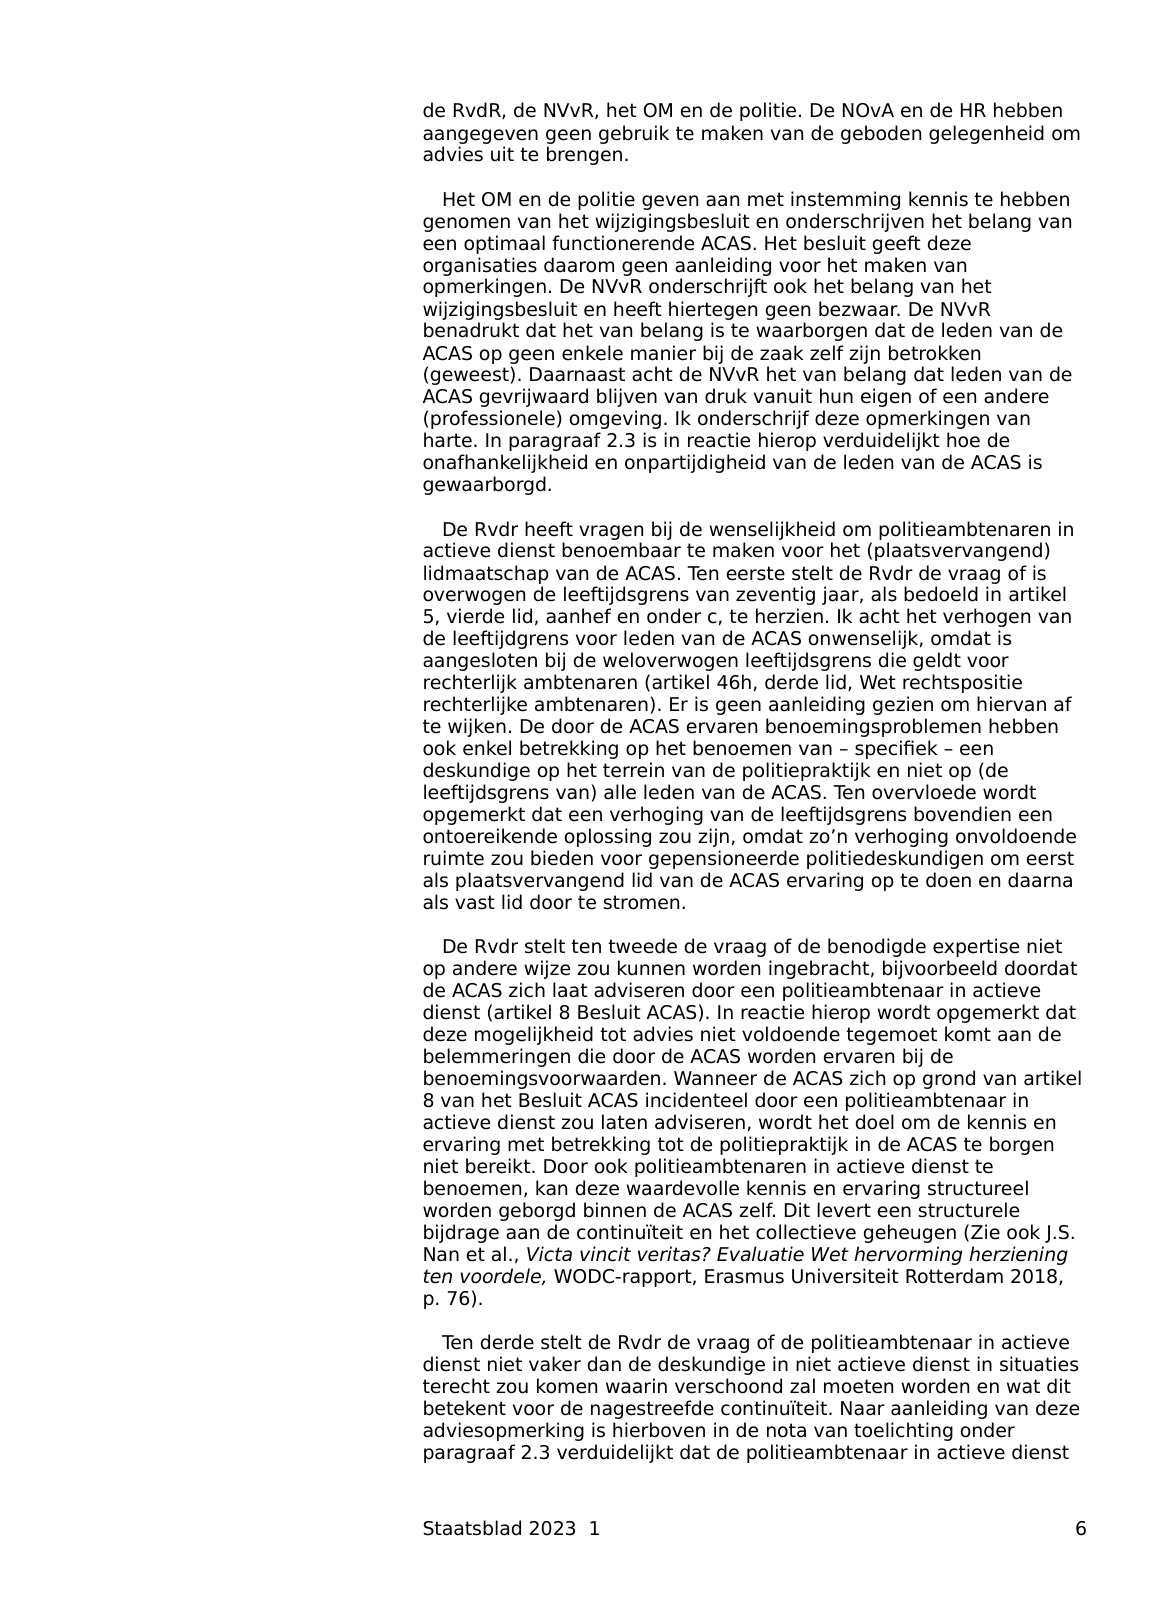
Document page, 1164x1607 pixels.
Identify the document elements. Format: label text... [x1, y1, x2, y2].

text Ten derde stelt de Rvdr de vraag of de politieambtenaar in actieve dienst niet vaker dan de deskundige in niet actieve dienst in situaties terecht zou komen waarin verschoond zal moeten worden en wat dit betekent voor de nagestreefde continuïteit. Naar aanleiding van deze adviesopmerking is hierboven in de nota van toelichting onder paragraaf 2.3 verduidelijkt dat de politieambtenaar in actieve dienst [422, 1332, 1087, 1464]
text De Rvdr stelt ten tweede de vraag of de benodigde expertise niet op andere wijze zou kunnen worden ingebracht, bijvoorbeeld doordat de ACAS zich laat adviseren door een politieambtenaar in actieve dienst (artikel 8 Besluit ACAS). In reactie hierop wordt opgemerkt dat deze mogelijkheid tot advies niet voldoende tegemoet komt aan de belemmeringen die door de ACAS worden ervaren bij de benoemingsvoorwaarden. Wanneer de ACAS zich op grond van artikel 8 van het Besluit ACAS incidenteel door een politieambtenaar in actieve dienst zou laten adviseren, wordt het doel om de kennis en ervaring met betrekking tot de politiepraktijk in de ACAS te borgen niet bereikt. Door ook politieambtenaren in actieve dienst te benoemen, kan deze waardevolle kennis en ervaring structureel worden geborgd binnen de ACAS zelf. Dit levert een structurele bijdrage aan de continuïteit en het collectieve geheugen (Zie ook J.S. Nan et al., Victa vincit veritas? Evaluatie Wet hervorming herziening ten voordele, WODC-rapport, Erasmus Universiteit Rotterdam 2018, p. 76). [422, 936, 1087, 1310]
text De Rvdr heeft vragen bij de wenselijkheid om politieambtenaren in actieve dienst benoembaar te maken voor het (plaatsvervangend) lidmaatschap van de ACAS. Ten eerste stelt de Rvdr de vraag of is overwogen de leeftijdsgrens van zeventig jaar, als bedoeld in artikel 5, vierde lid, aanhef en onder c, te herzien. Ik acht het verhogen van de leeftijdgrens voor leden van de ACAS onwenselijk, omdat is aangesloten bij de weloverwogen leeftijdsgrens die geldt voor rechterlijk ambtenaren (artikel 46h, derde lid, Wet rechtspositie rechterlijke ambtenaren). Er is geen aanleiding gezien om hiervan af te wijken. De door de ACAS ervaren benoemingsproblemen hebben ook enkel betrekking op het benoemen van – specifiek – een deskundige op het terrein van de politiepraktijk en niet op (de leeftijdsgrens van) alle leden van de ACAS. Ten overvloede wordt opgemerkt dat een verhoging van de leeftijdsgrens bovendien een ontoereikende oplossing zou zijn, omdat zo’n verhoging onvoldoende ruimte zou bieden voor gepensioneerde politiedeskundigen om eerst als plaatsvervangend lid van de ACAS ervaring op te doen en daarna als vast lid door te stromen. [422, 518, 1087, 914]
text Het OM en de politie geven aan met instemming kennis te hebben genomen van het wijzigingsbesluit en onderschrijven het belang van een optimaal functionerende ACAS. Het besluit geeft deze organisaties daarom geen aanleiding voor het maken van opmerkingen. De NVvR onderschrijft ook het belang van het wijzigingsbesluit en heeft hiertegen geen bezwaar. De NVvR benadrukt dat het van belang is te waarborgen dat de leden van de ACAS op geen enkele manier bij de zaak zelf zijn betrokken (geweest). Daarnaast acht de NVvR het van belang dat leden van de ACAS gevrijwaard blijven van druk vanuit hun eigen of een andere (professionele) omgeving. Ik onderschrijf deze opmerkingen van harte. In paragraaf 2.3 is in reactie hierop verduidelijkt hoe de onafhankelijkheid en onpartijdigheid van de leden van de ACAS is gewaarborgd. [422, 188, 1087, 496]
text de RvdR, de NVvR, het OM en de politie. De NOvA en de HR hebben aangegeven geen gebruik te maken van de geboden gelegenheid om advies uit te brengen. [422, 100, 1087, 166]
